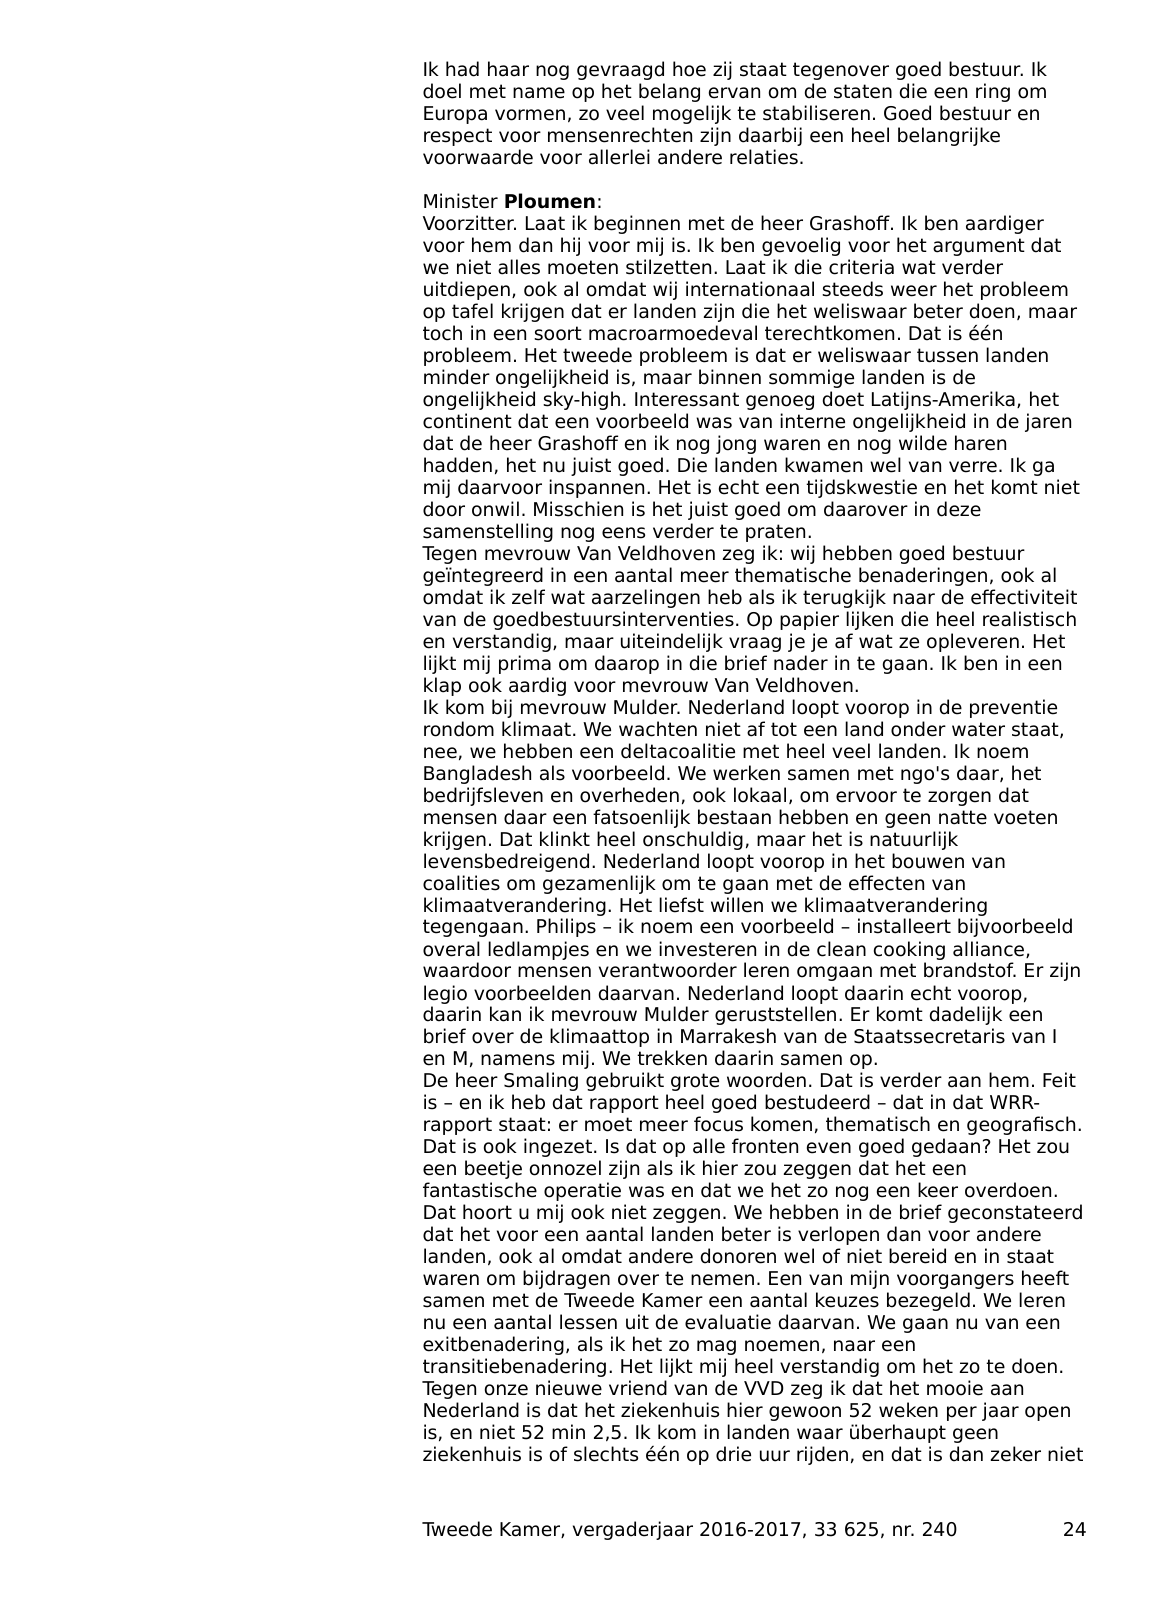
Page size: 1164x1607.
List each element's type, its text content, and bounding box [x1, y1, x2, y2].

text Minister Ploumen: [422, 191, 1087, 213]
text Voorzitter. Laat ik beginnen met de heer Grashoff. Ik ben aardiger voor hem dan hij voor mij is. Ik ben gevoelig voor het argument dat we niet alles moeten stilzetten. Laat ik die criteria wat verder uitdiepen, ook al omdat wij internationaal steeds weer het probleem op tafel krijgen dat er landen zijn die het weliswaar beter doen, maar toch in een soort macroarmoedeval terechtkomen. Dat is één probleem. Het tweede probleem is dat er weliswaar tussen landen minder ongelijkheid is, maar binnen sommige landen is de ongelijkheid sky-high. Interessant genoeg doet Latijns-Amerika, het continent dat een voorbeeld was van interne ongelijkheid in de jaren dat de heer Grashoff en ik nog jong waren en nog wilde haren hadden, het nu juist goed. Die landen kwamen wel van verre. Ik ga mij daarvoor inspannen. Het is echt een tijdskwestie en het komt niet door onwil. Misschien is het juist goed om daarover in deze samenstelling nog eens verder te praten. [422, 213, 1087, 543]
text Ik kom bij mevrouw Mulder. Nederland loopt voorop in de preventie rondom klimaat. We wachten niet af tot een land onder water staat, nee, we hebben een deltacoalitie met heel veel landen. Ik noem Bangladesh als voorbeeld. We werken samen met ngo's daar, het bedrijfsleven en overheden, ook lokaal, om ervoor te zorgen dat mensen daar een fatsoenlijk bestaan hebben en geen natte voeten krijgen. Dat klinkt heel onschuldig, maar het is natuurlijk levensbedreigend. Nederland loopt voorop in het bouwen van coalities om gezamenlijk om te gaan met de effecten van klimaatverandering. Het liefst willen we klimaatverandering tegengaan. Philips – ik noem een voorbeeld – installeert bijvoorbeeld overal ledlampjes en we investeren in de clean cooking alliance, waardoor mensen verantwoorder leren omgaan met brandstof. Er zijn legio voorbeelden daarvan. Nederland loopt daarin echt voorop, daarin kan ik mevrouw Mulder geruststellen. Er komt dadelijk een brief over de klimaattop in Marrakesh van de Staatssecretaris van I en M, namens mij. We trekken daarin samen op. [422, 697, 1087, 1070]
text De heer Smaling gebruikt grote woorden. Dat is verder aan hem. Feit is – en ik heb dat rapport heel goed bestudeerd – dat in dat WRR-rapport staat: er moet meer focus komen, thematisch en geografisch. Dat is ook ingezet. Is dat op alle fronten even goed gedaan? Het zou een beetje onnozel zijn als ik hier zou zeggen dat het een fantastische operatie was en dat we het zo nog een keer overdoen. Dat hoort u mij ook niet zeggen. We hebben in de brief geconstateerd dat het voor een aantal landen beter is verlopen dan voor andere landen, ook al omdat andere donoren wel of niet bereid en in staat waren om bijdragen over te nemen. Een van mijn voorgangers heeft samen met de Tweede Kamer een aantal keuzes bezegeld. We leren nu een aantal lessen uit de evaluatie daarvan. We gaan nu van een exitbenadering, als ik het zo mag noemen, naar een transitiebenadering. Het lijkt mij heel verstandig om het zo te doen. [422, 1070, 1087, 1378]
text Tegen onze nieuwe vriend van de VVD zeg ik dat het mooie aan Nederland is dat het ziekenhuis hier gewoon 52 weken per jaar open is, en niet 52 min 2,5. Ik kom in landen waar überhaupt geen ziekenhuis is of slechts één op drie uur rijden, en dat is dan zeker niet [422, 1378, 1087, 1466]
text Tegen mevrouw Van Veldhoven zeg ik: wij hebben goed bestuur geïntegreerd in een aantal meer thematische benaderingen, ook al omdat ik zelf wat aarzelingen heb als ik terugkijk naar de effectiviteit van de goedbestuursinterventies. Op papier lijken die heel realistisch en verstandig, maar uiteindelijk vraag je je af wat ze opleveren. Het lijkt mij prima om daarop in die brief nader in te gaan. Ik ben in een klap ook aardig voor mevrouw Van Veldhoven. [422, 543, 1087, 697]
text Ik had haar nog gevraagd hoe zij staat tegenover goed bestuur. Ik doel met name op het belang ervan om de staten die een ring om Europa vormen, zo veel mogelijk te stabiliseren. Goed bestuur en respect voor mensenrechten zijn daarbij een heel belangrijke voorwaarde voor allerlei andere relaties. [422, 59, 1087, 169]
